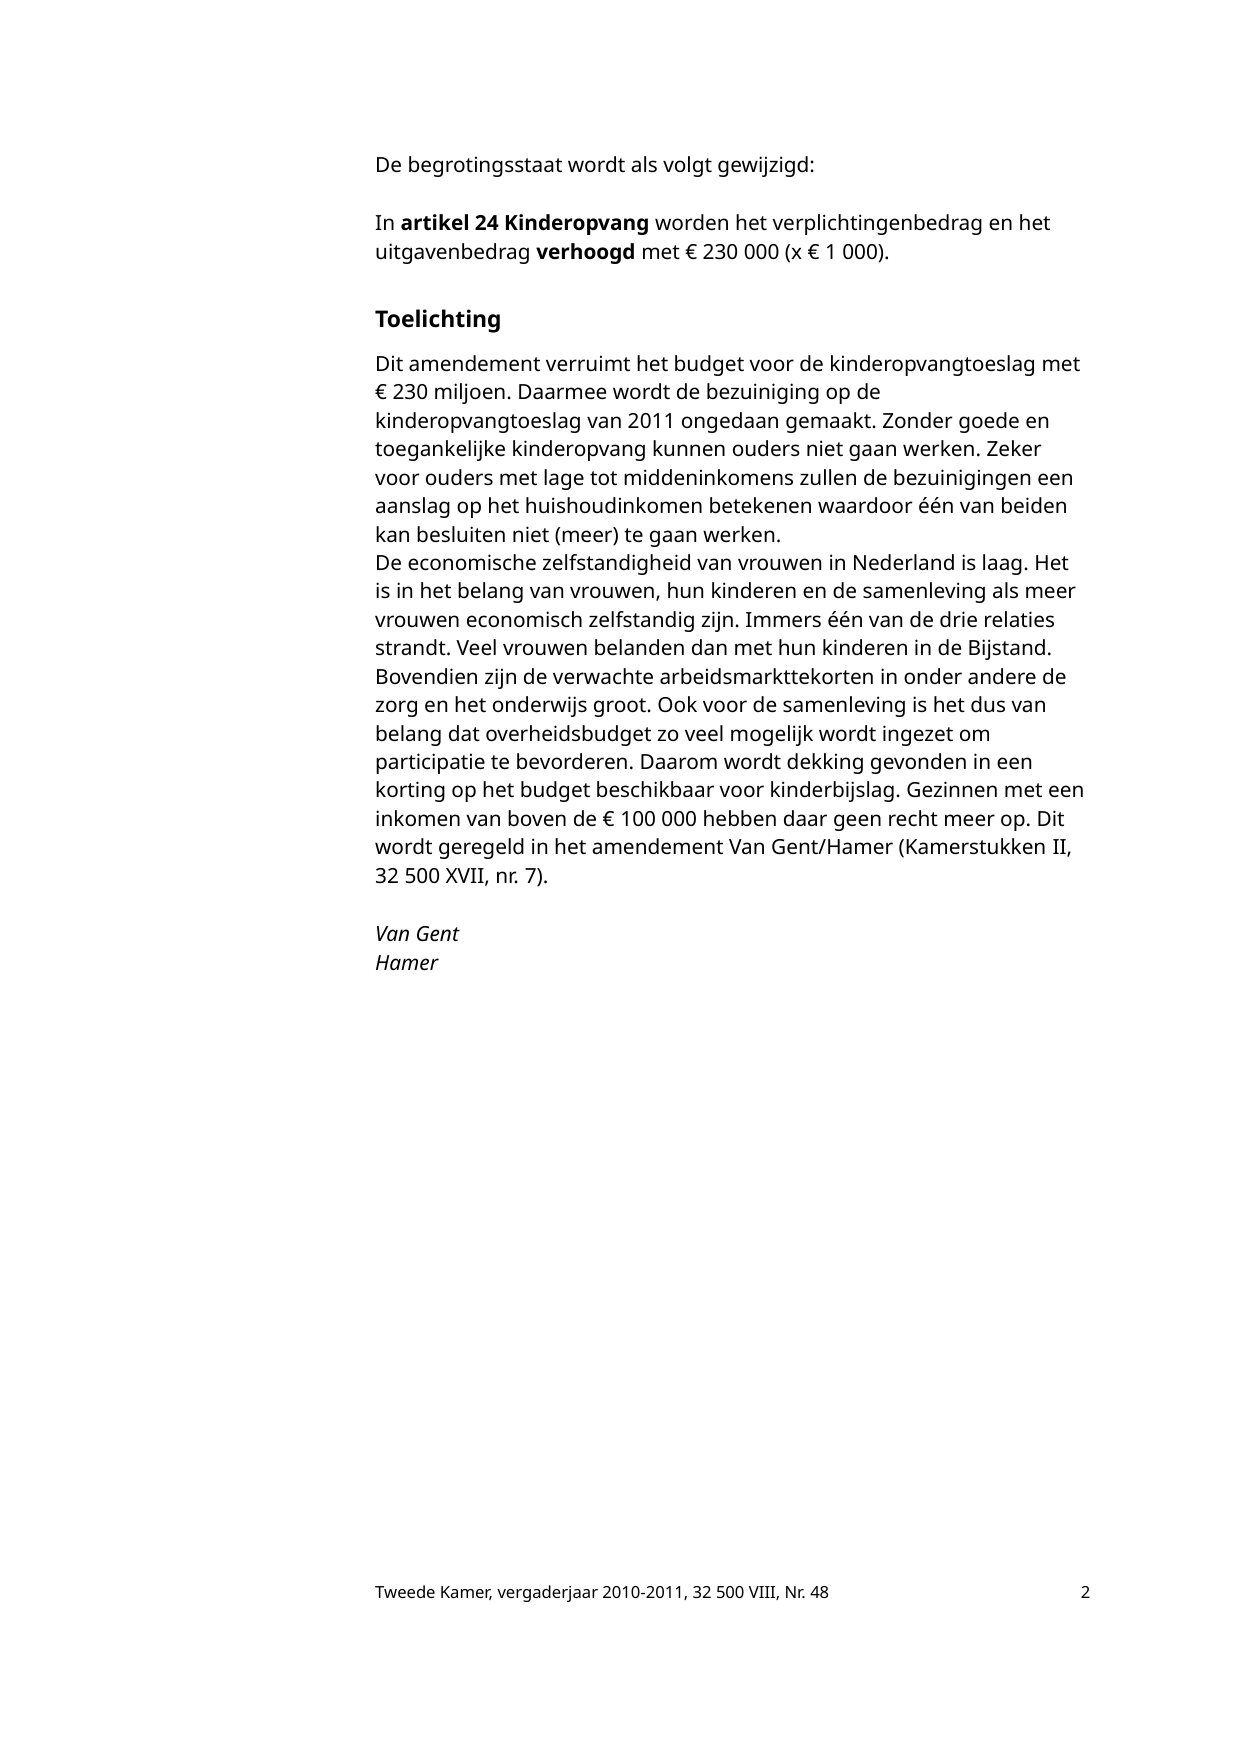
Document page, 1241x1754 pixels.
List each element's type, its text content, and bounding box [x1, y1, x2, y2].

text Dit amendement verruimt het budget voor de kinderopvangtoeslag met € 230 miljoen. Daarmee wordt de bezuiniging op de kinderopvangtoeslag van 2011 ongedaan gemaakt. Zonder goede en toegankelijke kinderopvang kunnen ouders niet gaan werken. Zeker voor ouders met lage tot middeninkomens zullen de bezuinigingen een aanslag op het huishoudinkomen betekenen waardoor één van beiden kan besluiten niet (meer) te gaan werken. [375, 349, 1090, 548]
text De economische zelfstandigheid van vrouwen in Nederland is laag. Het is in het belang van vrouwen, hun kinderen en de samenleving als meer vrouwen economisch zelfstandig zijn. Immers één van de drie relaties strandt. Veel vrouwen belanden dan met hun kinderen in de Bijstand. Bovendien zijn de verwachte arbeidsmarkttekorten in onder andere de zorg en het onderwijs groot. Ook voor de samenleving is het dus van belang dat overheidsbudget zo veel mogelijk wordt ingezet om participatie te bevorderen. Daarom wordt dekking gevonden in een korting op het budget beschikbaar voor kinderbijslag. Gezinnen met een inkomen van boven de € 100 000 hebben daar geen recht meer op. Dit wordt geregeld in het amendement Van Gent/Hamer (Kamerstukken II, 32 500 XVII, nr. 7). [375, 548, 1090, 889]
text Hamer [375, 948, 1090, 976]
text In artikel 24 Kinderopvang worden het verplichtingenbedrag en het uitgavenbedrag verhoogd met € 230 000 (x € 1 000). [375, 208, 1090, 265]
subtitle Toelichting [375, 303, 1090, 334]
text De begrotingsstaat wordt als volgt gewijzigd: [375, 150, 1090, 178]
text Van Gent [375, 919, 1090, 948]
